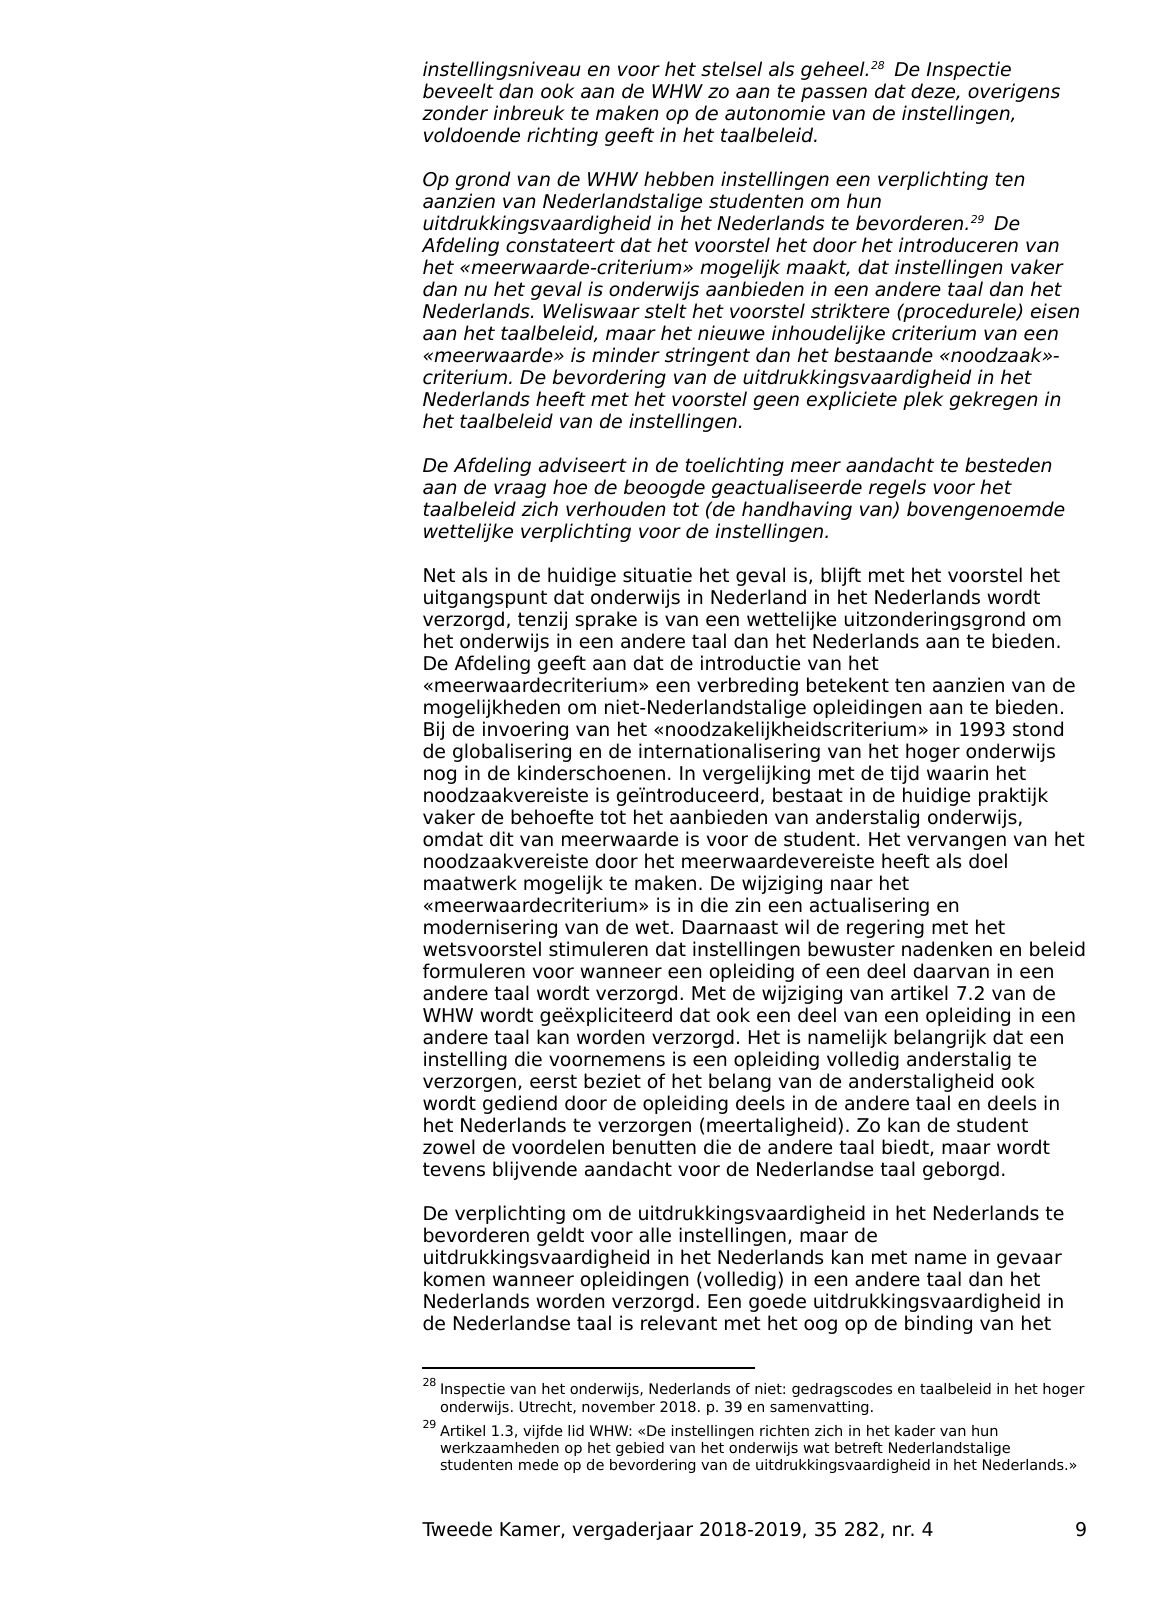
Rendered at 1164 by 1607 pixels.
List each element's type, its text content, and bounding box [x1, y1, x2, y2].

text Net als in de huidige situatie het geval is, blijft met het voorstel het uitgangspunt dat onderwijs in Nederland in het Nederlands wordt verzorgd, tenzij sprake is van een wettelijke uitzonderingsgrond om het onderwijs in een andere taal dan het Nederlands aan te bieden. De Afdeling geeft aan dat de introductie van het «meerwaardecriterium» een verbreding betekent ten aanzien van de mogelijkheden om niet-Nederlandstalige opleidingen aan te bieden. Bij de invoering van het «noodzakelijkheidscriterium» in 1993 stond de globalisering en de internationalisering van het hoger onderwijs nog in de kinderschoenen. In vergelijking met de tijd waarin het noodzaakvereiste is geïntroduceerd, bestaat in de huidige praktijk vaker de behoefte tot het aanbieden van anderstalig onderwijs, omdat dit van meerwaarde is voor de student. Het vervangen van het noodzaakvereiste door het meerwaardevereiste heeft als doel maatwerk mogelijk te maken. De wijziging naar het «meerwaardecriterium» is in die zin een actualisering en modernisering van de wet. Daarnaast wil de regering met het wetsvoorstel stimuleren dat instellingen bewuster nadenken en beleid formuleren voor wanneer een opleiding of een deel daarvan in een andere taal wordt verzorgd. Met de wijziging van artikel 7.2 van de WHW wordt geëxpliciteerd dat ook een deel van een opleiding in een andere taal kan worden verzorgd. Het is namelijk belangrijk dat een instelling die voornemens is een opleiding volledig anderstalig te verzorgen, eerst beziet of het belang van de anderstaligheid ook wordt gediend door de opleiding deels in de andere taal en deels in het Nederlands te verzorgen (meertaligheid). Zo kan de student zowel de voordelen benutten die de andere taal biedt, maar wordt tevens blijvende aandacht voor de Nederlandse taal geborgd. [422, 565, 1087, 1181]
text Artikel 1.3, vijfde lid WHW: «De instellingen richten zich in het kader van hun werkzaamheden op het gebied van het onderwijs wat betreft Nederlandstalige studenten mede op de bevordering van de uitdrukkingsvaardigheid in het Nederlands.» [422, 1418, 1087, 1474]
text instellingsniveau en voor het stelsel als geheel. De Inspectie beveelt dan ook aan de WHW zo aan te passen dat deze, overigens zonder inbreuk te maken op de autonomie van de instellingen, voldoende richting geeft in het taalbeleid. [422, 59, 1087, 147]
text De verplichting om de uitdrukkingsvaardigheid in het Nederlands te bevorderen geldt voor alle instellingen, maar de uitdrukkingsvaardigheid in het Nederlands kan met name in gevaar komen wanneer opleidingen (volledig) in een andere taal dan het Nederlands worden verzorgd. Een goede uitdrukkingsvaardigheid in de Nederlandse taal is relevant met het oog op de binding van het [422, 1203, 1087, 1335]
text Op grond van de WHW hebben instellingen een verplichting ten aanzien van Nederlandstalige studenten om hun uitdrukkingsvaardigheid in het Nederlands te bevorderen. De Afdeling constateert dat het voorstel het door het introduceren van het «meerwaarde-criterium» mogelijk maakt, dat instellingen vaker dan nu het geval is onderwijs aanbieden in een andere taal dan het Nederlands. Weliswaar stelt het voorstel striktere (procedurele) eisen aan het taalbeleid, maar het nieuwe inhoudelijke criterium van een «meerwaarde» is minder stringent dan het bestaande «noodzaak»-criterium. De bevordering van de uitdrukkingsvaardigheid in het Nederlands heeft met het voorstel geen expliciete plek gekregen in het taalbeleid van de instellingen. [422, 169, 1087, 433]
text Inspectie van het onderwijs, Nederlands of niet: gedragscodes en taalbeleid in het hoger onderwijs. Utrecht, november 2018. p. 39 en samenvatting. [422, 1377, 1087, 1416]
text De Afdeling adviseert in de toelichting meer aandacht te besteden aan de vraag hoe de beoogde geactualiseerde regels voor het taalbeleid zich verhouden tot (de handhaving van) bovengenoemde wettelijke verplichting voor de instellingen. [422, 455, 1087, 543]
